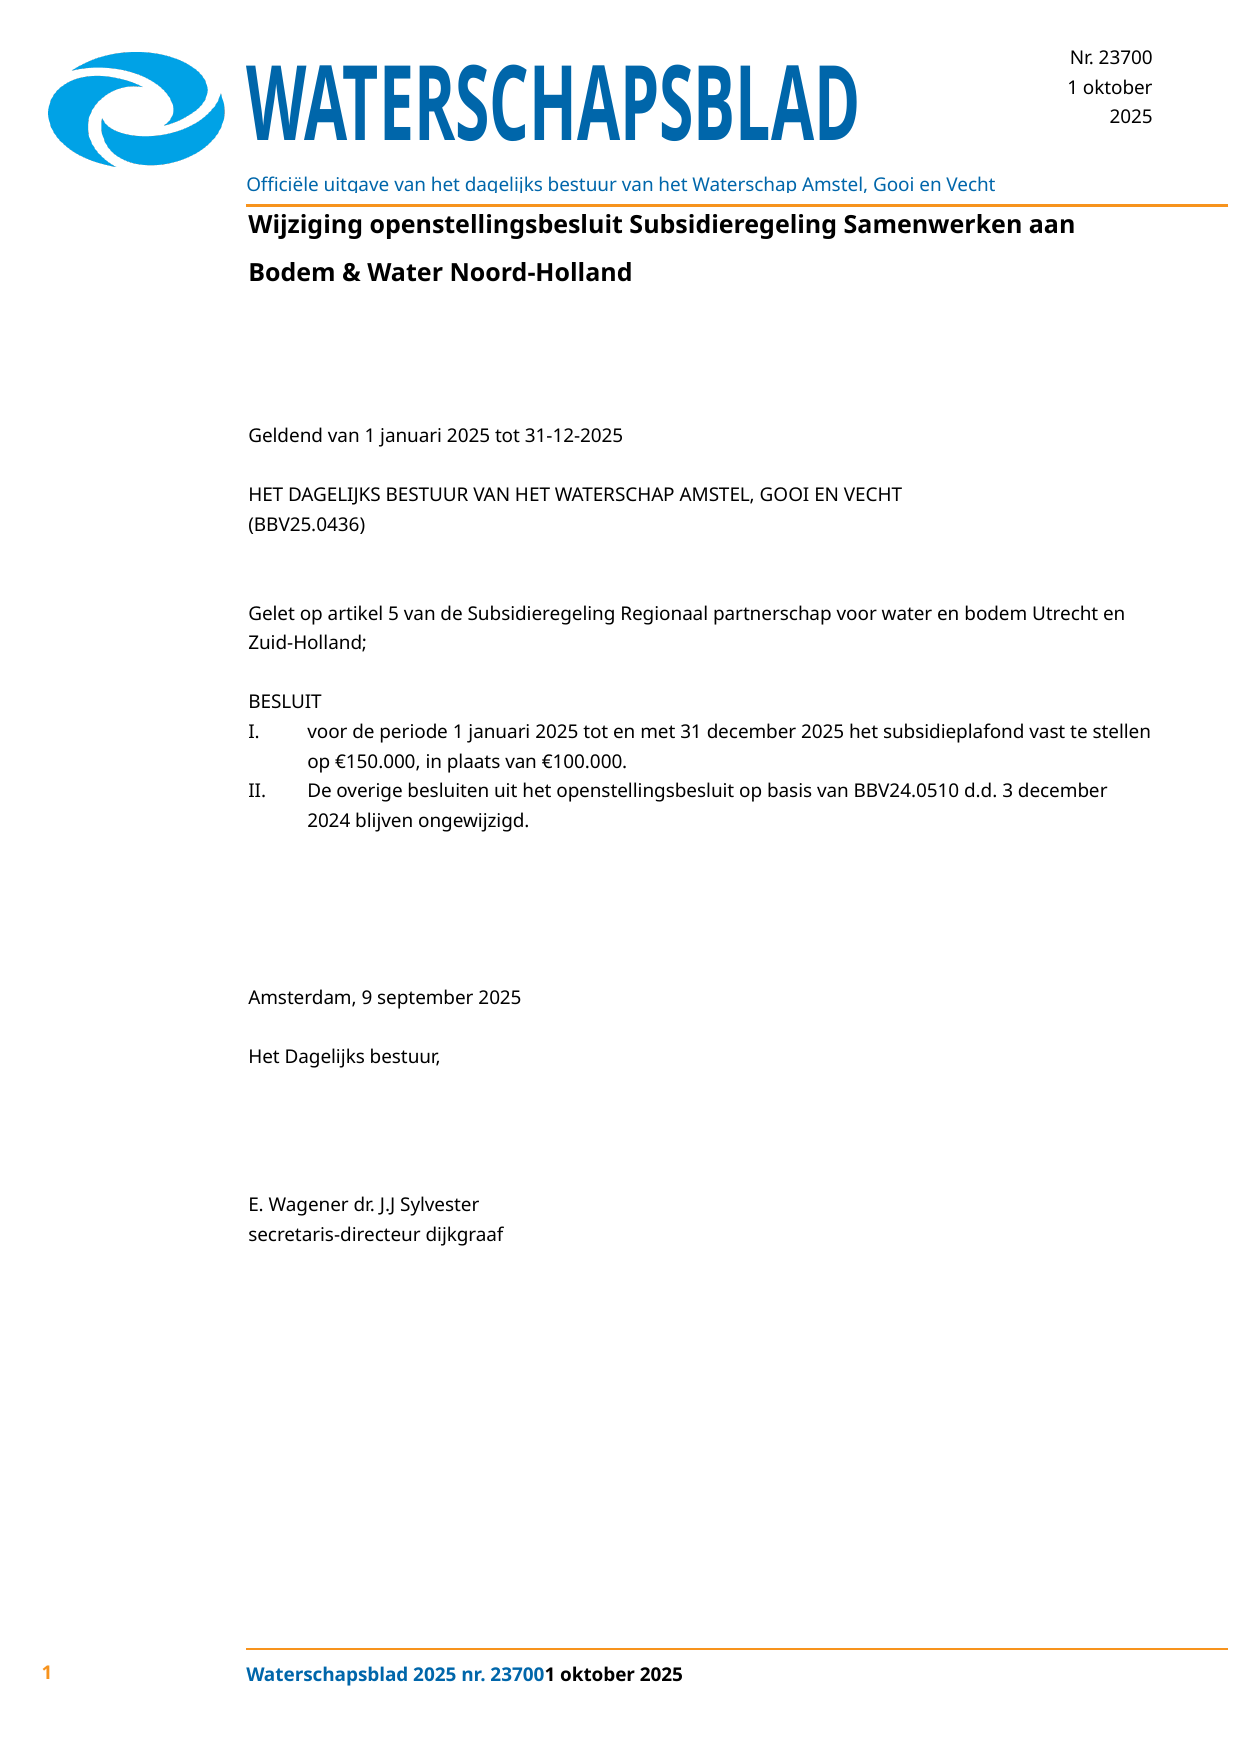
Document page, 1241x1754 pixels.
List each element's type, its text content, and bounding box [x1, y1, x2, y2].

text HET DAGELIJKS BESTUUR VAN HET WATERSCHAP AMSTEL, GOOI EN VECHT [248, 482, 1152, 507]
text BESLUIT [248, 689, 1152, 714]
text (BBV25.0436) [248, 511, 1152, 537]
picture [41, 47, 231, 172]
text Gelet op artikel 5 van de Subsidieregeling Regionaal partnerschap voor water en bodem Utrecht en Zuid-Holland; [248, 600, 1152, 655]
list voor de periode 1 januari 2025 tot en met 31 december 2025 het subsidieplafond vast te stellen op €150.000, in plaats van €100.000. [248, 718, 1152, 774]
text Geldend van 1 januari 2025 tot 31-12-2025 [248, 422, 1152, 448]
text Het Dagelijks bestuur, [248, 1044, 1152, 1069]
text E. Wagener dr. J.J Sylvester [248, 1192, 1152, 1217]
text Amsterdam, 9 september 2025 [248, 984, 1152, 1010]
text secretaris-directeur dijkgraaf [248, 1221, 1152, 1247]
text Wijziging openstellingsbesluit Subsidieregeling Samenwerken aan Bodem & Water Noord-Holland [248, 207, 1152, 288]
list De overige besluiten uit het openstellingsbesluit op basis van BBV24.0510 d.d. 3 december 2024 blijven ongewijzigd. [248, 777, 1152, 833]
